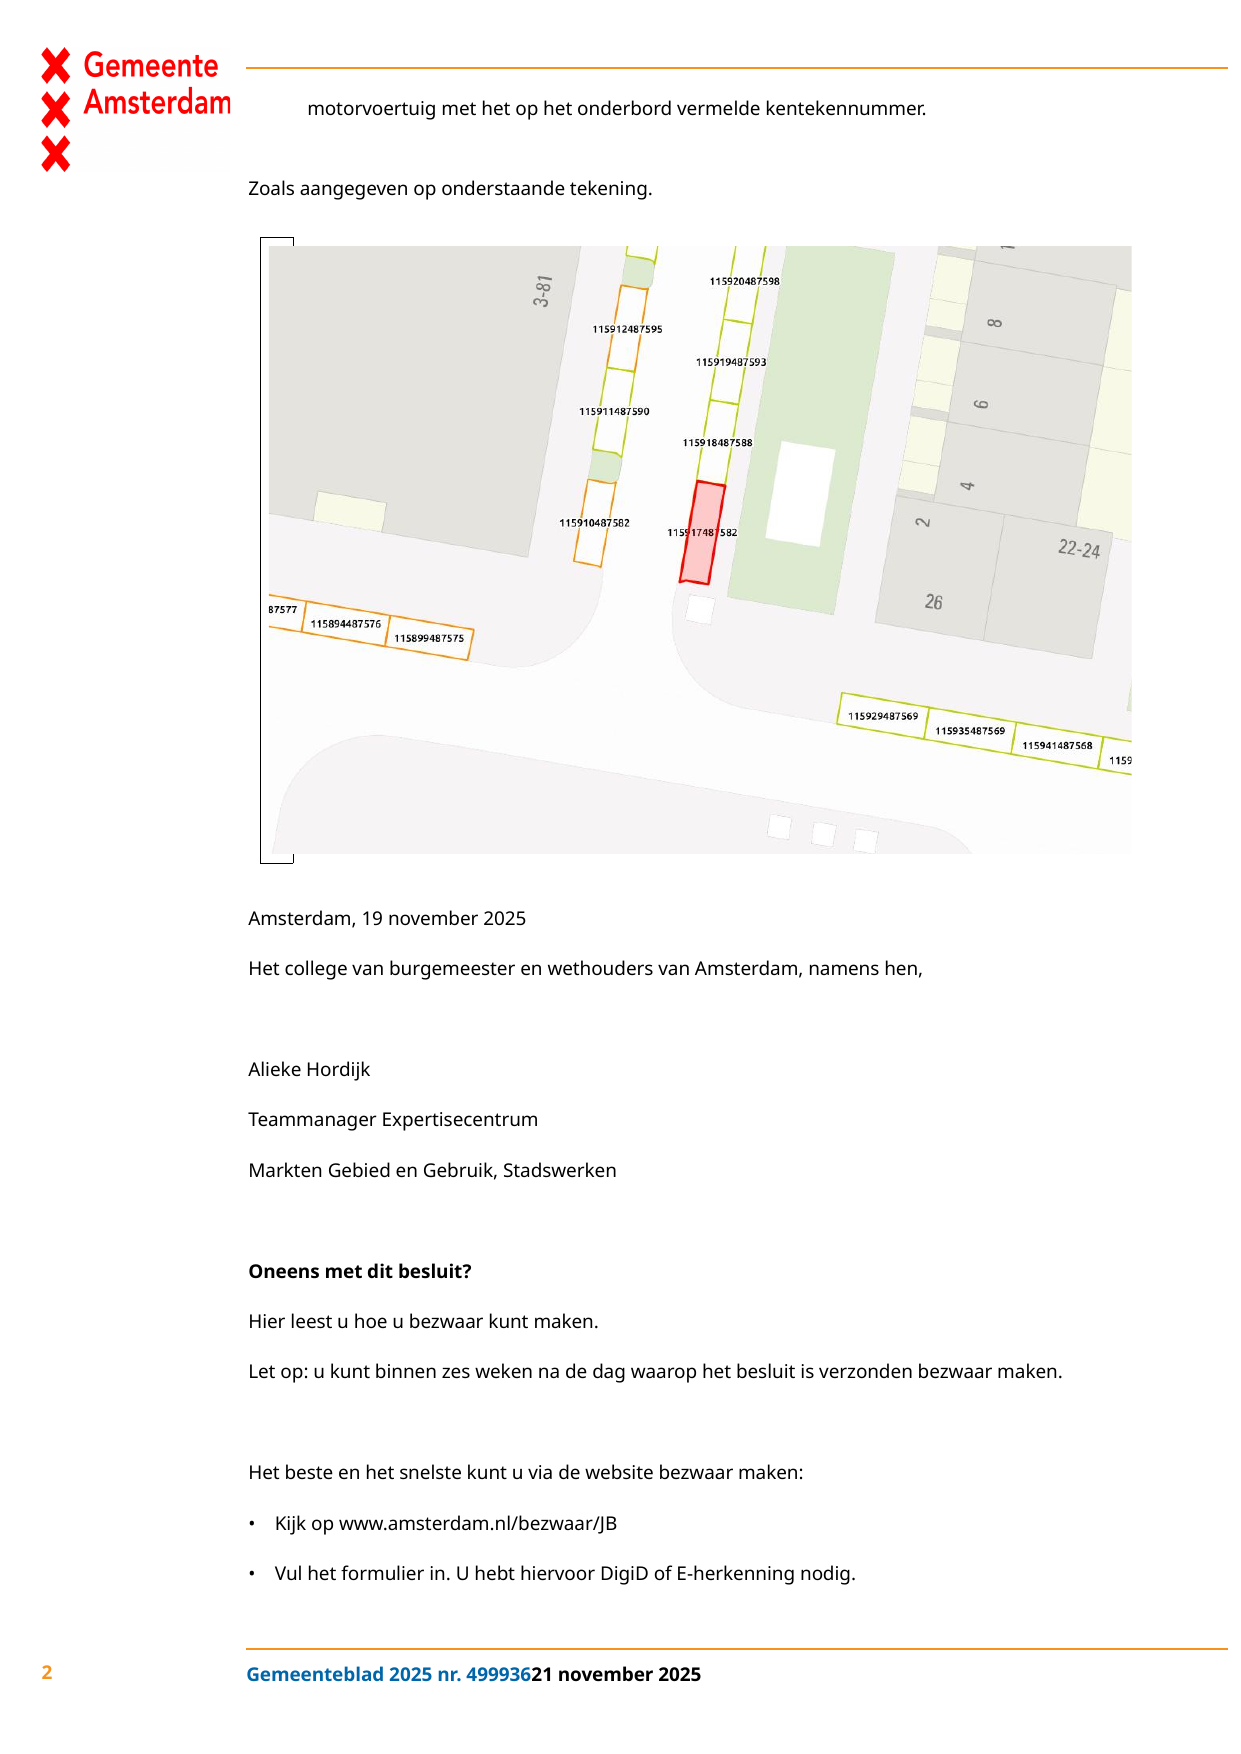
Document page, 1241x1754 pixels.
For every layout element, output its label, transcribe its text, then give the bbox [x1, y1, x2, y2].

text Markten Gebied en Gebruik, Stadswerken [248, 1157, 1152, 1183]
text Het beste en het snelste kunt u via de website bezwaar maken: [248, 1459, 1152, 1485]
picture [41, 47, 231, 172]
text Zoals aangegeven op onderstaande tekening. [248, 175, 1152, 201]
text Teammanager Expertisecentrum [248, 1107, 1152, 1132]
text • Vul het formulier in. U hebt hiervoor DigiD of E-herkenning nodig. [248, 1560, 1152, 1586]
text Oneens met dit besluit? [248, 1258, 1152, 1283]
text Het college van burgemeester en wethouders van Amsterdam, namens hen, [248, 955, 1152, 981]
text Amsterdam, 19 november 2025 [248, 905, 1152, 931]
text Let op: u kunt binnen zes weken na de dag waarop het besluit is verzonden bezwaar maken. [248, 1359, 1152, 1384]
text Alieke Hordijk [248, 1056, 1152, 1082]
picture [268, 246, 1132, 854]
text • Kijk op www.amsterdam.nl/bezwaar/JB [248, 1510, 1152, 1536]
list motorvoertuig met het op het onderbord vermelde kentekennummer. [248, 95, 1152, 121]
text Hier leest u hoe u bezwaar kunt maken. [248, 1308, 1152, 1334]
